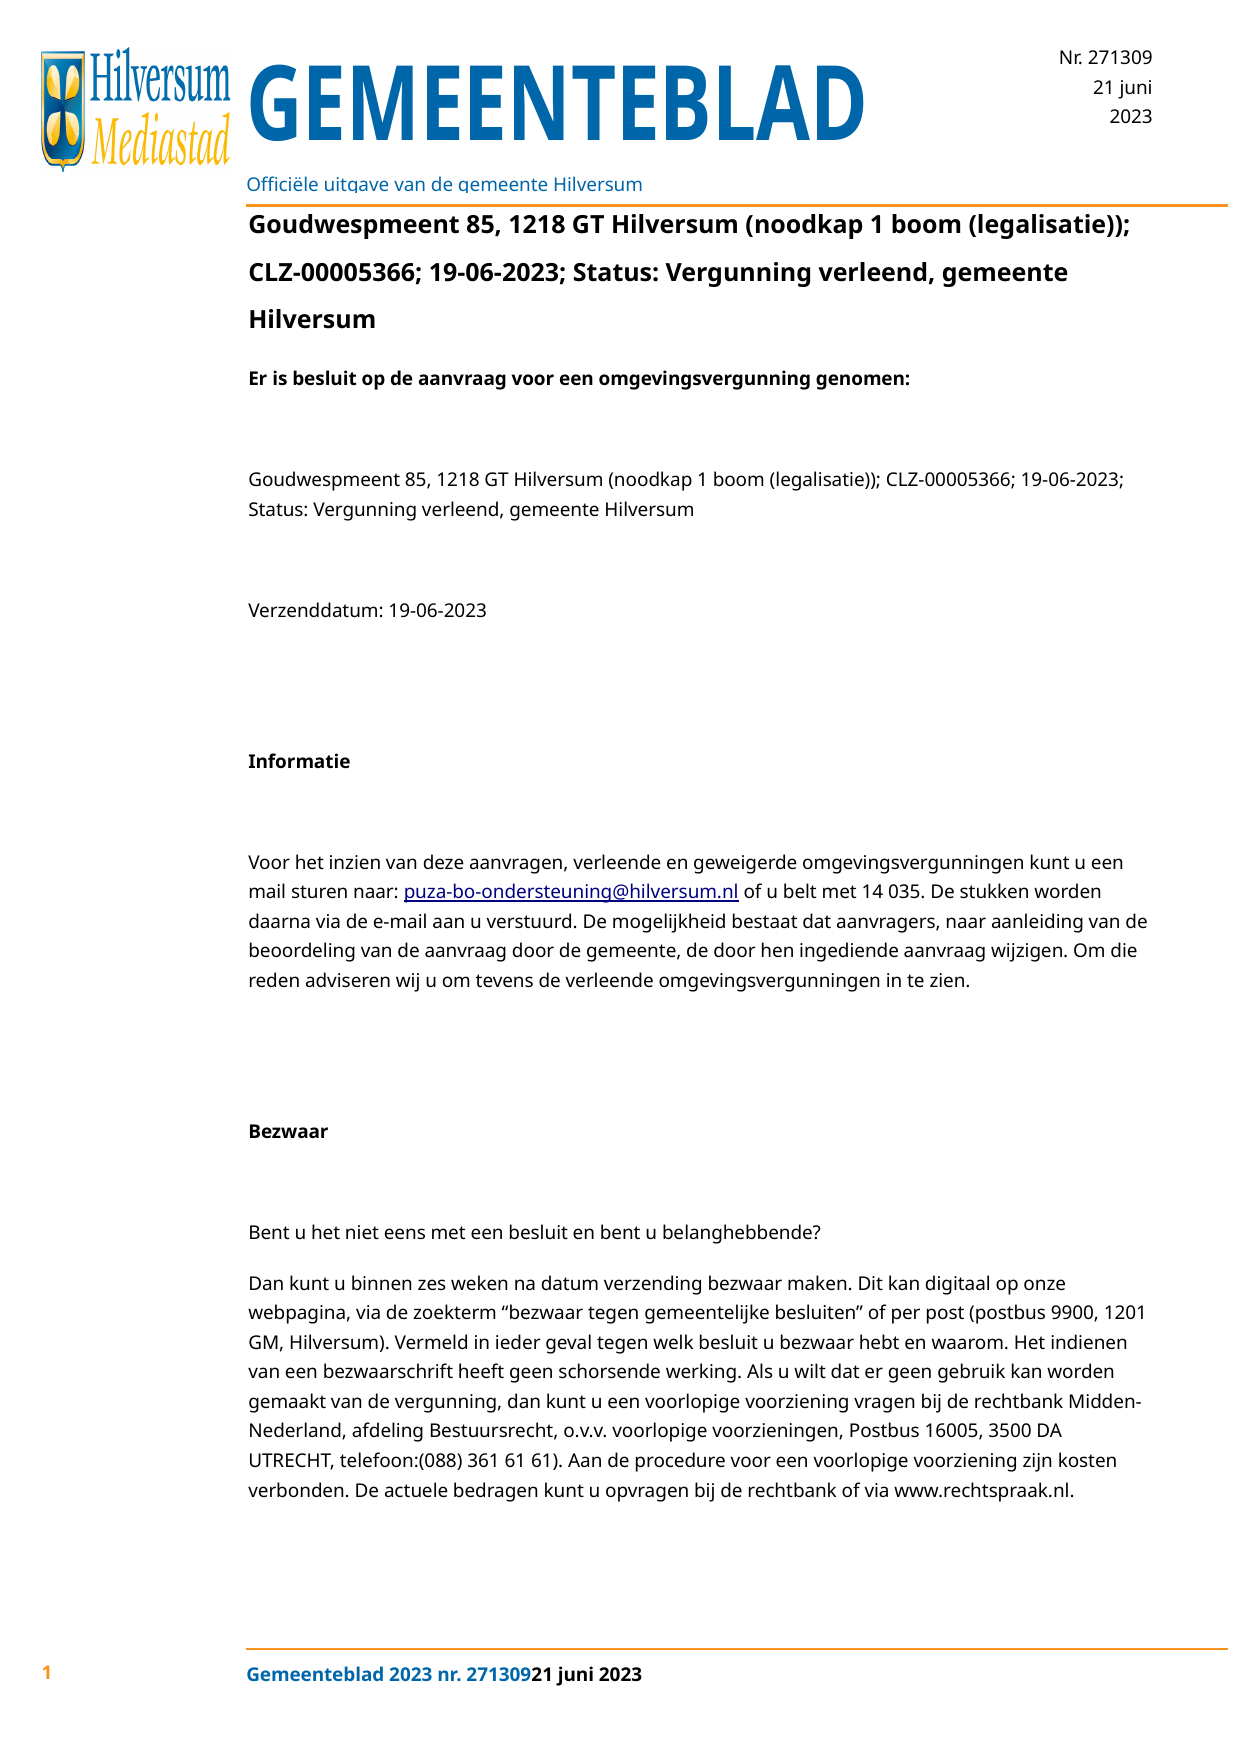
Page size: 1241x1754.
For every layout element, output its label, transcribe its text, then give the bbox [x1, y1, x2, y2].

text Informatie [248, 748, 1152, 774]
text Verzenddatum: 19-06-2023 [248, 597, 1152, 622]
text Voor het inzien van deze aanvragen, verleende en geweigerde omgevingsvergunningen kunt u een mail sturen naar: puza-bo-ondersteuning@hilversum.nl of u belt met 14 035. De stukken worden daarna via de e-mail aan u verstuurd. De mogelijkheid bestaat dat aanvragers, naar aanleiding van de beoordeling van de aanvraag door de gemeente, de door hen ingediende aanvraag wijzigen. Om die reden adviseren wij u om tevens de verleende omgevingsvergunningen in te zien. [248, 849, 1152, 993]
picture [41, 47, 231, 172]
text Goudwespmeent 85, 1218 GT Hilversum (noodkap 1 boom (legalisatie)); CLZ-00005366; 19-06-2023; Status: Vergunning verleend, gemeente Hilversum [248, 466, 1152, 522]
text Bent u het niet eens met een besluit en bent u belanghebbende? [248, 1219, 1152, 1245]
text Goudwespmeent 85, 1218 GT Hilversum (noodkap 1 boom (legalisatie)); CLZ-00005366; 19-06-2023; Status: Vergunning verleend, gemeente Hilversum [248, 207, 1152, 336]
text Dan kunt u binnen zes weken na datum verzending bezwaar maken. Dit kan digitaal op onze webpagina, via de zoekterm “bezwaar tegen gemeentelijke besluiten” of per post (postbus 9900, 1201 GM, Hilversum). Vermeld in ieder geval tegen welk besluit u bezwaar hebt en waarom. Het indienen van een bezwaarschrift heeft geen schorsende werking. Als u wilt dat er geen gebruik kan worden gemaakt van de vergunning, dan kunt u een voorlopige voorziening vragen bij de rechtbank Midden-Nederland, afdeling Bestuursrecht, o.v.v. voorlopige voorzieningen, Postbus 16005, 3500 DA UTRECHT, telefoon:(088) 361 61 61). Aan de procedure voor een voorlopige voorziening zijn kosten verbonden. De actuele bedragen kunt u opvragen bij de rechtbank of via www.rechtspraak.nl. [248, 1270, 1152, 1502]
text Bezwaar [248, 1118, 1152, 1144]
text Er is besluit op de aanvraag voor een omgevingsvergunning genomen: [248, 366, 1152, 391]
